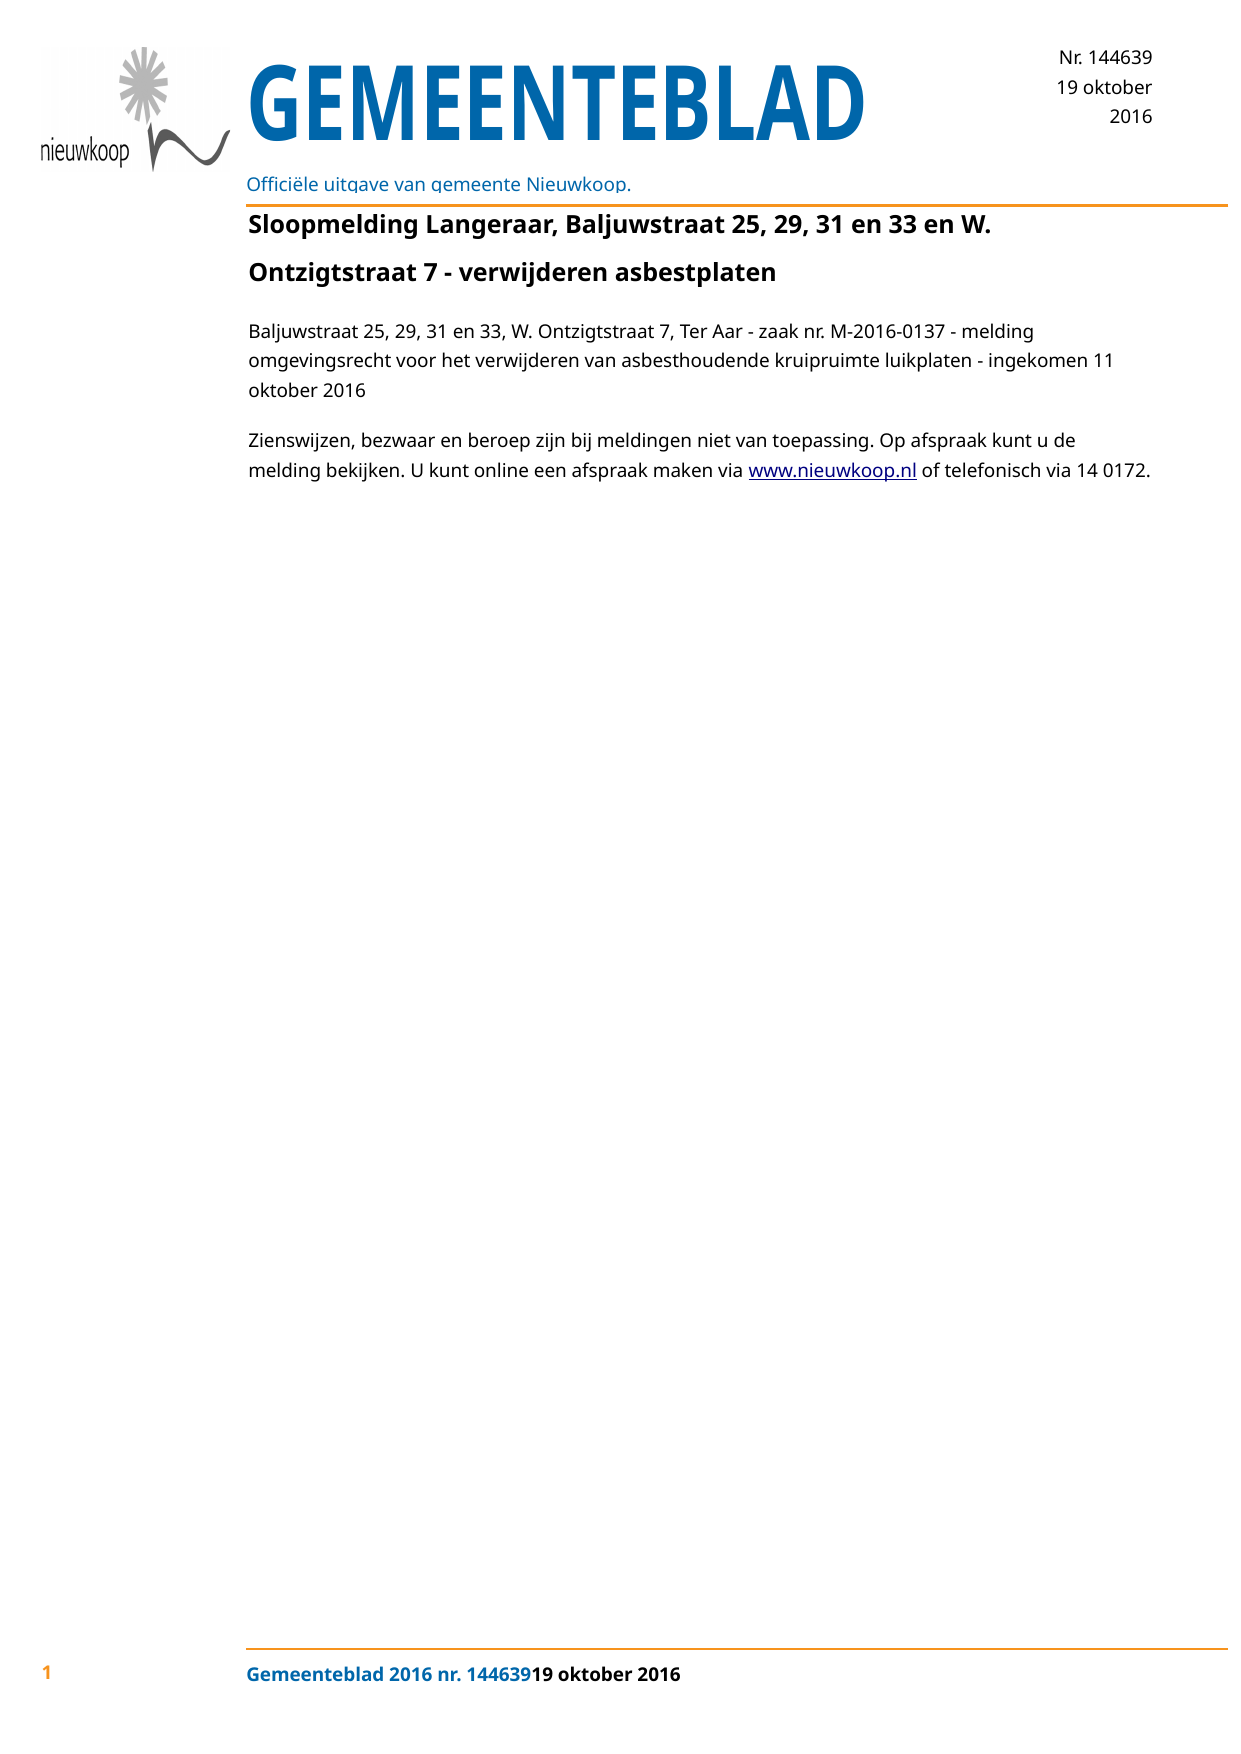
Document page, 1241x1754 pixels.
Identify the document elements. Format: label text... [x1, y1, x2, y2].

picture [41, 47, 231, 172]
text Sloopmelding Langeraar, Baljuwstraat 25, 29, 31 en 33 en W. Ontzigtstraat 7 - verwijderen asbestplaten [248, 207, 1152, 288]
text Zienswijzen, bezwaar en beroep zijn bij meldingen niet van toepassing. Op afspraak kunt u de melding bekijken. U kunt online een afspraak maken via www.nieuwkoop.nl of telefonisch via 14 0172. [248, 427, 1152, 483]
text Baljuwstraat 25, 29, 31 en 33, W. Ontzigtstraat 7, Ter Aar - zaak nr. M-2016-0137 - melding omgevingsrecht voor het verwijderen van asbesthoudende kruipruimte luikplaten - ingekomen 11 oktober 2016 [248, 318, 1152, 403]
